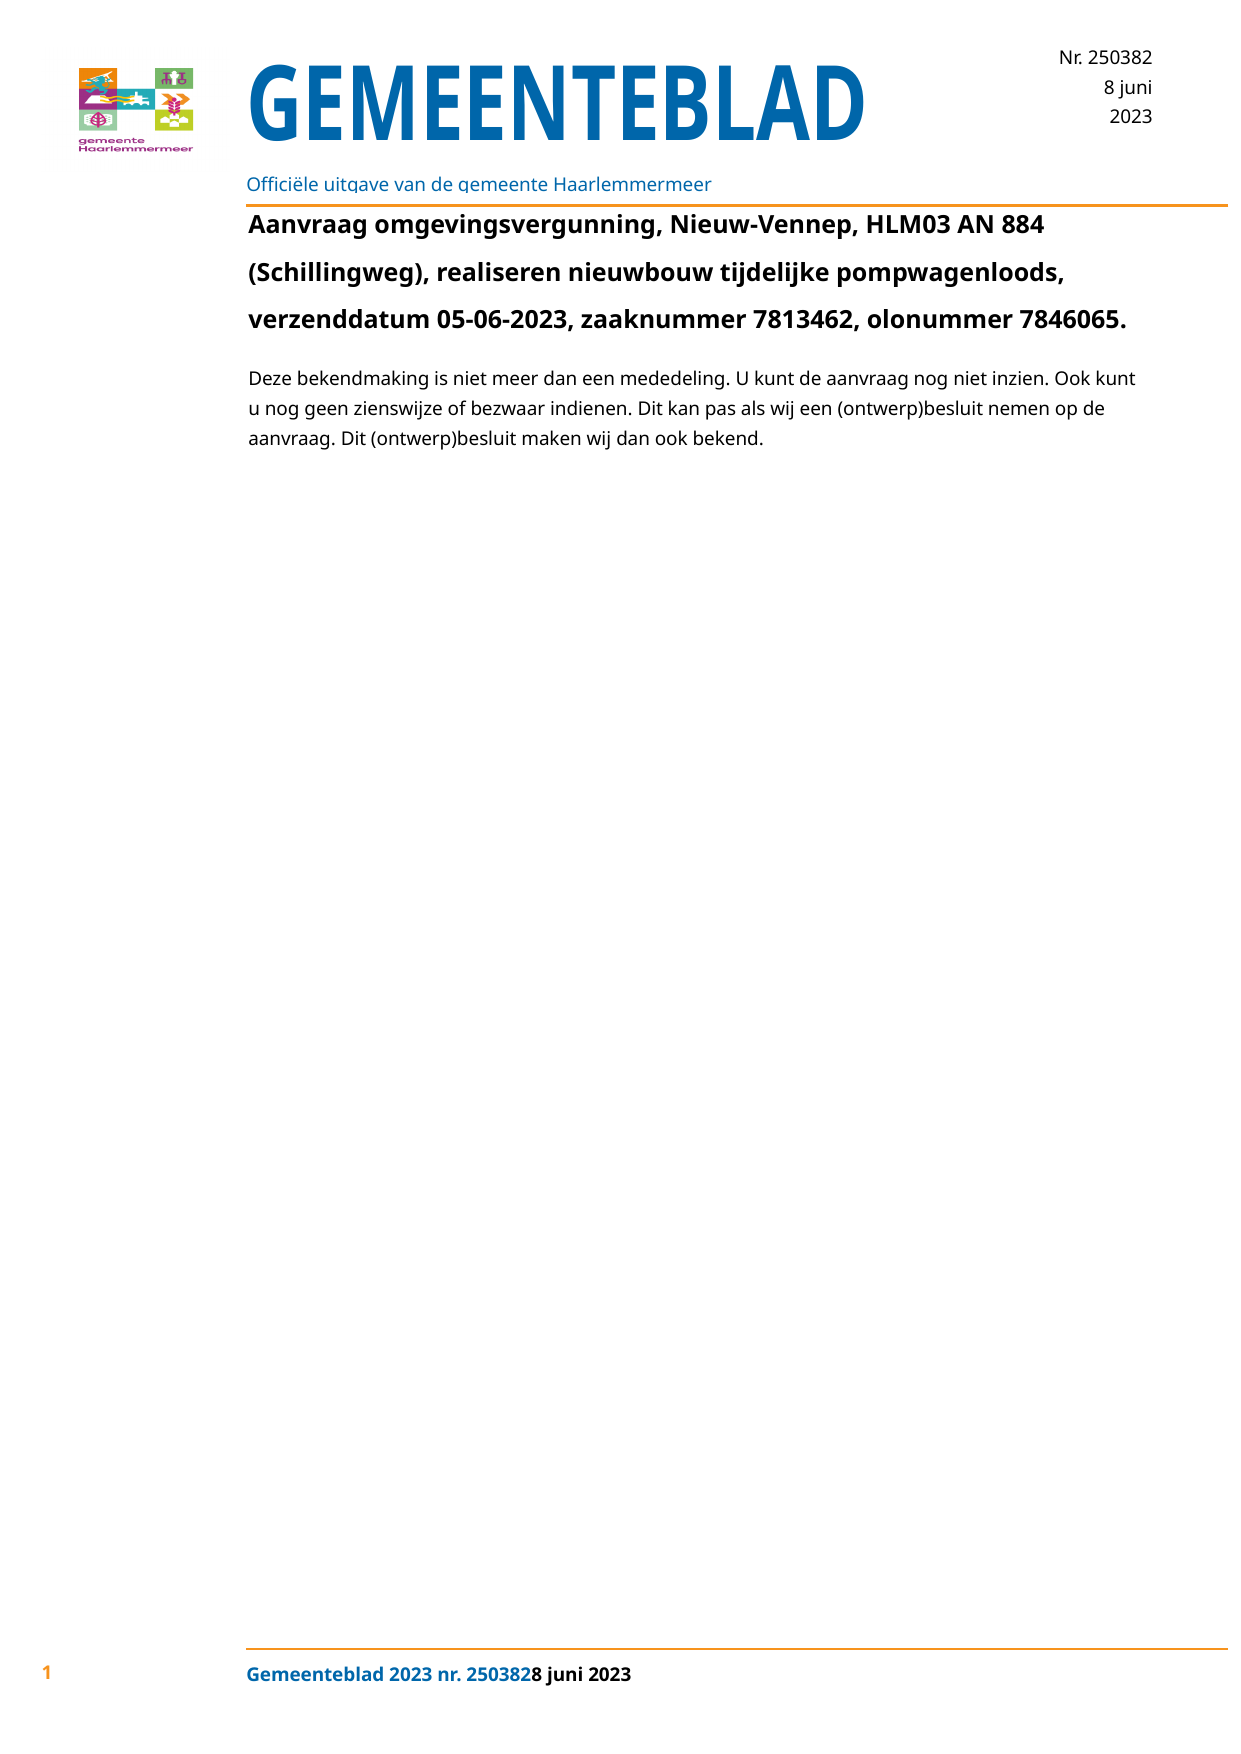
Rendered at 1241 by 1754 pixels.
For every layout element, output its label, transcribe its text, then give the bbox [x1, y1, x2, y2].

text Aanvraag omgevingsvergunning, Nieuw-Vennep, HLM03 AN 884 (Schillingweg), realiseren nieuwbouw tijdelijke pompwagenloods, verzenddatum 05-06-2023, zaaknummer 7813462, olonummer 7846065. [248, 207, 1152, 336]
picture [41, 47, 231, 172]
text Deze bekendmaking is niet meer dan een mededeling. U kunt de aanvraag nog niet inzien. Ook kunt u nog geen zienswijze of bezwaar indienen. Dit kan pas als wij een (ontwerp)besluit nemen op de aanvraag. Dit (ontwerp)besluit maken wij dan ook bekend. [248, 366, 1152, 450]
